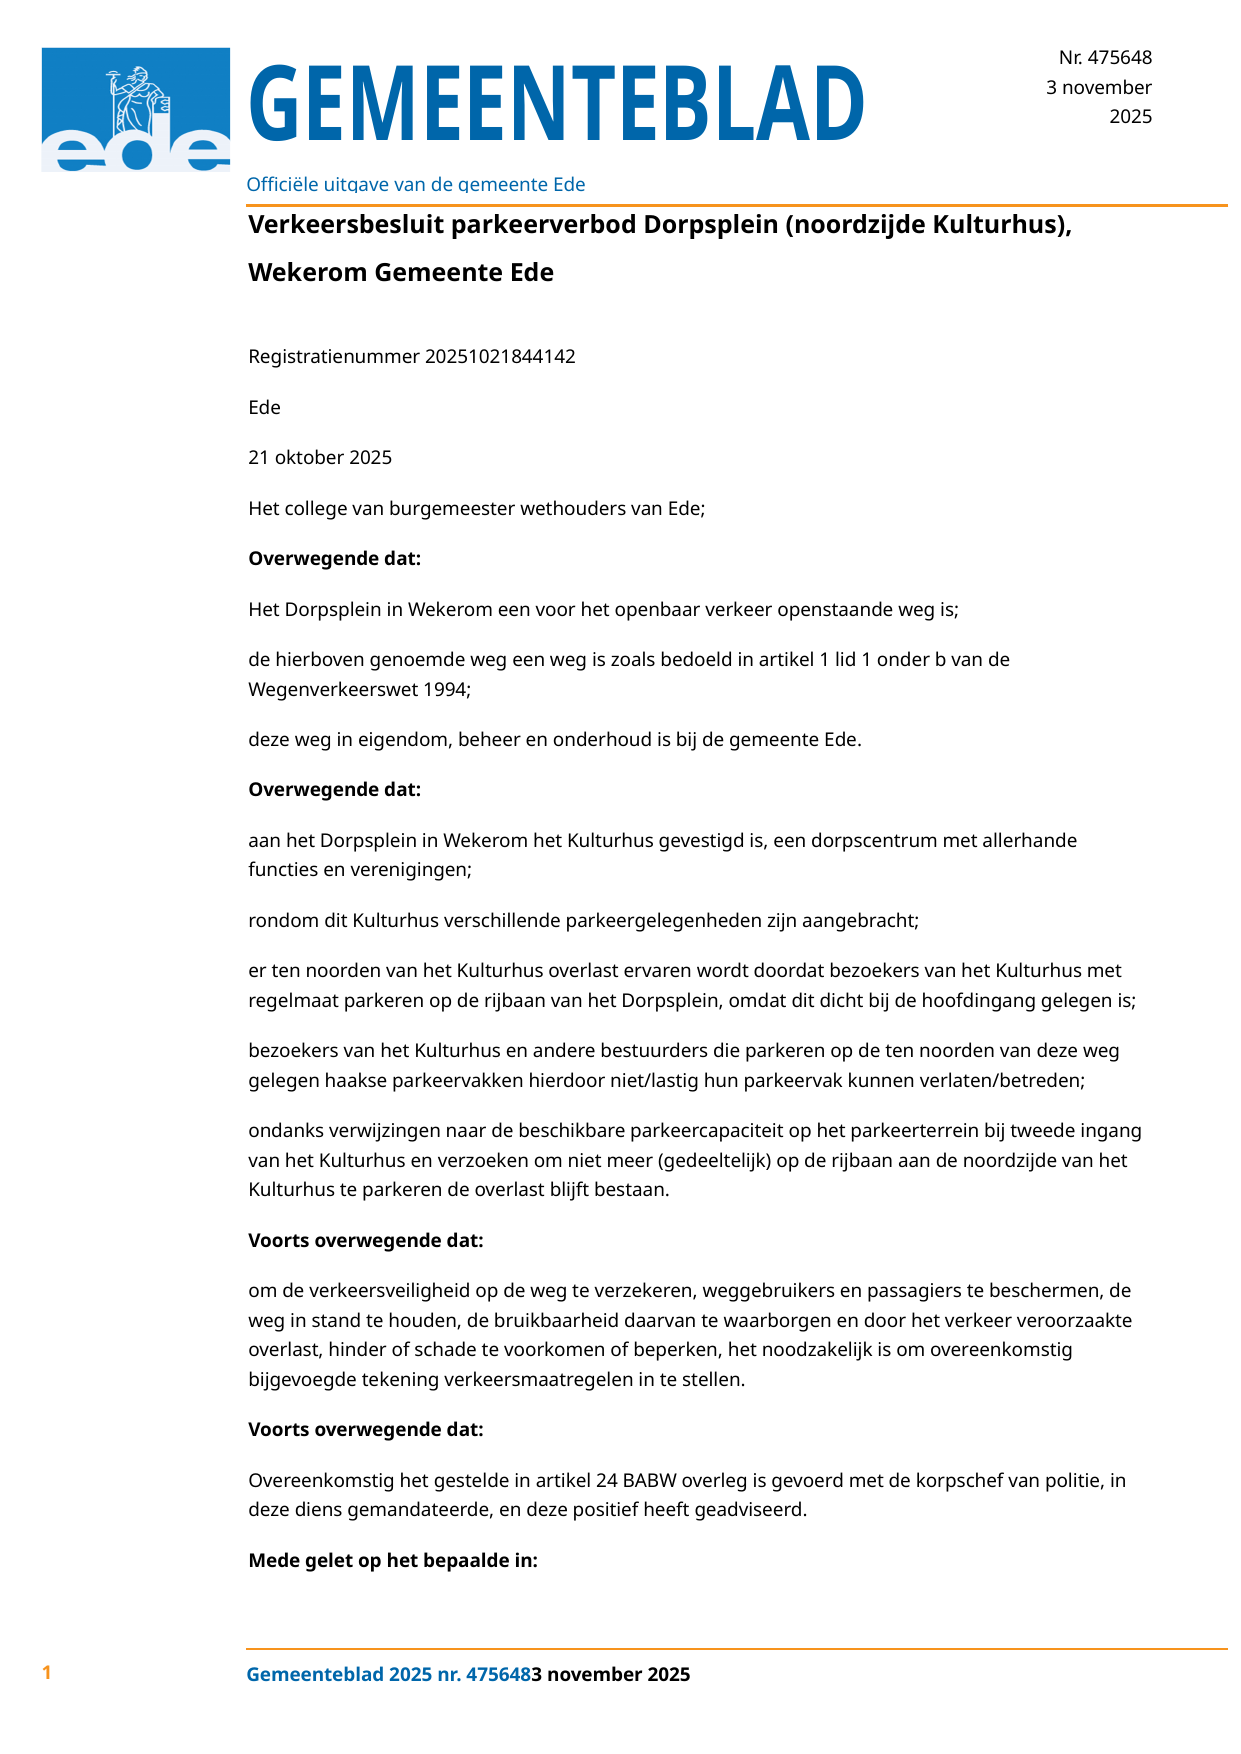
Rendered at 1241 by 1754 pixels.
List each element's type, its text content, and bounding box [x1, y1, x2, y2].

text bezoekers van het Kulturhus en andere bestuurders die parkeren op de ten noorden van deze weg gelegen haakse parkeervakken hierdoor niet/lastig hun parkeervak kunnen verlaten/betreden; [248, 1037, 1152, 1093]
text Overeenkomstig het gestelde in artikel 24 BABW overleg is gevoerd met de korpschef van politie, in deze diens gemandateerde, en deze positief heeft geadviseerd. [248, 1467, 1152, 1522]
text rondom dit Kulturhus verschillende parkeergelegenheden zijn aangebracht; [248, 907, 1152, 933]
text Het college van burgemeester wethouders van Ede; [248, 495, 1152, 521]
text 21 oktober 2025 [248, 444, 1152, 470]
picture [41, 47, 231, 172]
text deze weg in eigendom, beheer en onderhoud is bij de gemeente Ede. [248, 726, 1152, 752]
text Ede [248, 394, 1152, 420]
text Mede gelet op het bepaalde in: [248, 1547, 1152, 1573]
text Voorts overwegende dat: [248, 1417, 1152, 1442]
text ondanks verwijzingen naar de beschikbare parkeercapaciteit op het parkeerterrein bij tweede ingang van het Kulturhus en verzoeken om niet meer (gedeeltelijk) op de rijbaan aan de noordzijde van het Kulturhus te parkeren de overlast blijft bestaan. [248, 1117, 1152, 1202]
text de hierboven genoemde weg een weg is zoals bedoeld in artikel 1 lid 1 onder b van de Wegenverkeerswet 1994; [248, 646, 1152, 701]
text om de verkeersveiligheid op de weg te verzekeren, weggebruikers en passagiers te beschermen, de weg in stand te houden, de bruikbaarheid daarvan te waarborgen en door het verkeer veroorzaakte overlast, hinder of schade te voorkomen of beperken, het noodzakelijk is om overeenkomstig bijgevoegde tekening verkeersmaatregelen in te stellen. [248, 1277, 1152, 1392]
text Overwegende dat: [248, 777, 1152, 802]
text Overwegende dat: [248, 545, 1152, 571]
text Verkeersbesluit parkeerverbod Dorpsplein (noordzijde Kulturhus), Wekerom Gemeente Ede [248, 207, 1152, 288]
text Registratienummer 20251021844142 [248, 344, 1152, 369]
text aan het Dorpsplein in Wekerom het Kulturhus gevestigd is, een dorpscentrum met allerhande functies en verenigingen; [248, 827, 1152, 882]
text Voorts overwegende dat: [248, 1227, 1152, 1253]
text er ten noorden van het Kulturhus overlast ervaren wordt doordat bezoekers van het Kulturhus met regelmaat parkeren op de rijbaan van het Dorpsplein, omdat dit dicht bij de hoofdingang gelegen is; [248, 957, 1152, 1013]
text Het Dorpsplein in Wekerom een voor het openbaar verkeer openstaande weg is; [248, 596, 1152, 621]
